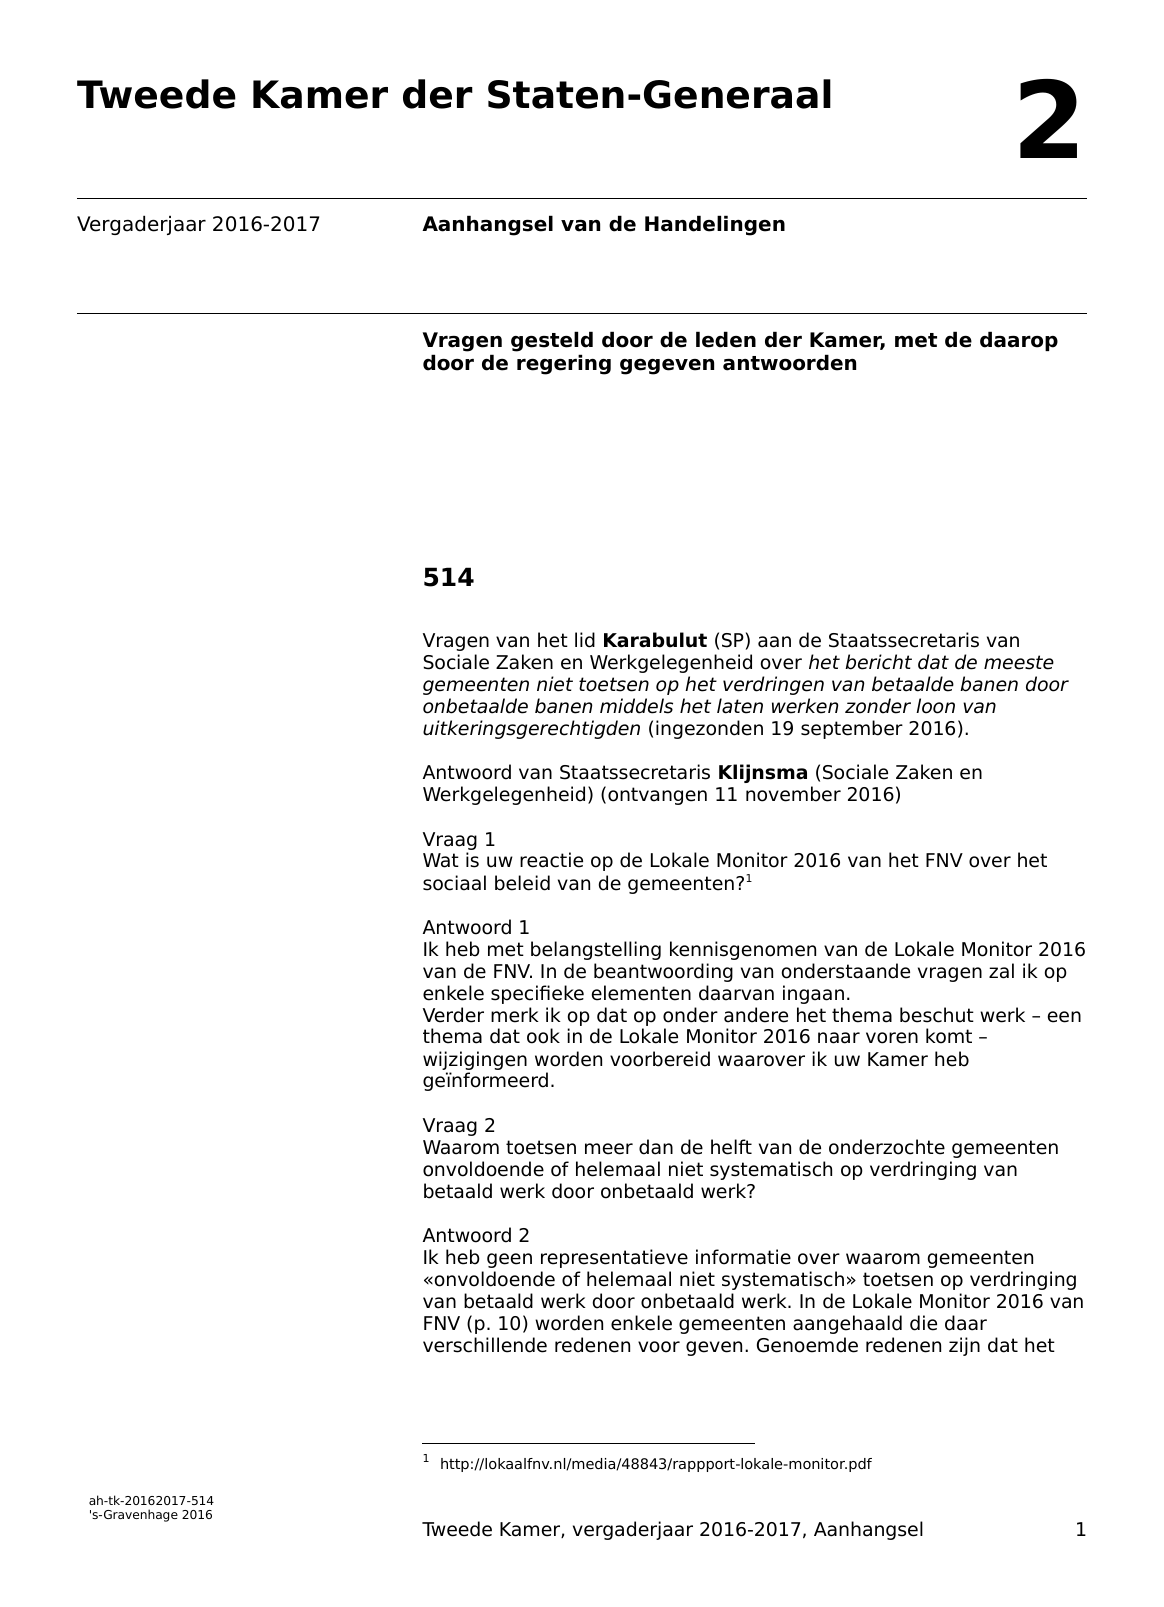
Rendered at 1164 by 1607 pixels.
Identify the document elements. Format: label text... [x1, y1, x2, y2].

text 514 [422, 563, 1087, 592]
text ah-tk-20162017-514 [88, 1494, 323, 1508]
text 's-Gravenhage 2016 [88, 1508, 323, 1522]
text Vraag 1 [422, 828, 1087, 850]
table_cell Vergaderjaar 2016-2017 [77, 199, 422, 313]
text Wat is uw reactie op de Lokale Monitor 2016 van het FNV over het sociaal beleid van de gemeenten? [422, 850, 1087, 894]
table_cell Aanhangsel van de Handelingen [422, 199, 1087, 313]
text http://lokaalfnv.nl/media/48843/rappport-lokale-monitor.pdf [422, 1452, 1087, 1474]
text Waarom toetsen meer dan de helft van de onderzochte gemeenten onvoldoende of helemaal niet systematisch op verdringing van betaald werk door onbetaald werk? [422, 1137, 1087, 1202]
text Vragen van het lid Karabulut (SP) aan de Staatssecretaris van Sociale Zaken en Werkgelegenheid over het bericht dat de meeste gemeenten niet toetsen op het verdringen van betaalde banen door onbetaalde banen middels het laten werken zonder loon van uitkeringsgerechtigden (ingezonden 19 september 2016). [422, 630, 1087, 740]
text Ik heb geen representatieve informatie over waarom gemeenten «onvoldoende of helemaal niet systematisch» toetsen op verdringing van betaald werk door onbetaald werk. In de Lokale Monitor 2016 van FNV (p. 10) worden enkele gemeenten aangehaald die daar verschillende redenen voor geven. Genoemde redenen zijn dat het [422, 1247, 1087, 1357]
table_cell [77, 314, 422, 375]
text Antwoord 2 [422, 1225, 1087, 1247]
text Antwoord van Staatssecretaris Klijnsma (Sociale Zaken en Werkgelegenheid) (ontvangen 11 november 2016) [422, 762, 1087, 806]
table_header 2 [886, 59, 1087, 198]
text Verder merk ik op dat op onder andere het thema beschut werk – een thema dat ook in de Lokale Monitor 2016 naar voren komt – wijzigingen worden voorbereid waarover ik uw Kamer heb geïnformeerd. [422, 1004, 1087, 1092]
table_cell Vragen gesteld door de leden der Kamer, met de daarop door de regering gegeven antwoorden [422, 314, 1087, 375]
text Vraag 2 [422, 1114, 1087, 1137]
text Antwoord 1 [422, 917, 1087, 938]
table_header Tweede Kamer der Staten-Generaal [77, 59, 886, 198]
text Ik heb met belangstelling kennisgenomen van de Lokale Monitor 2016 van de FNV. In de beantwoording van onderstaande vragen zal ik op enkele specifieke elementen daarvan ingaan. [422, 938, 1087, 1004]
